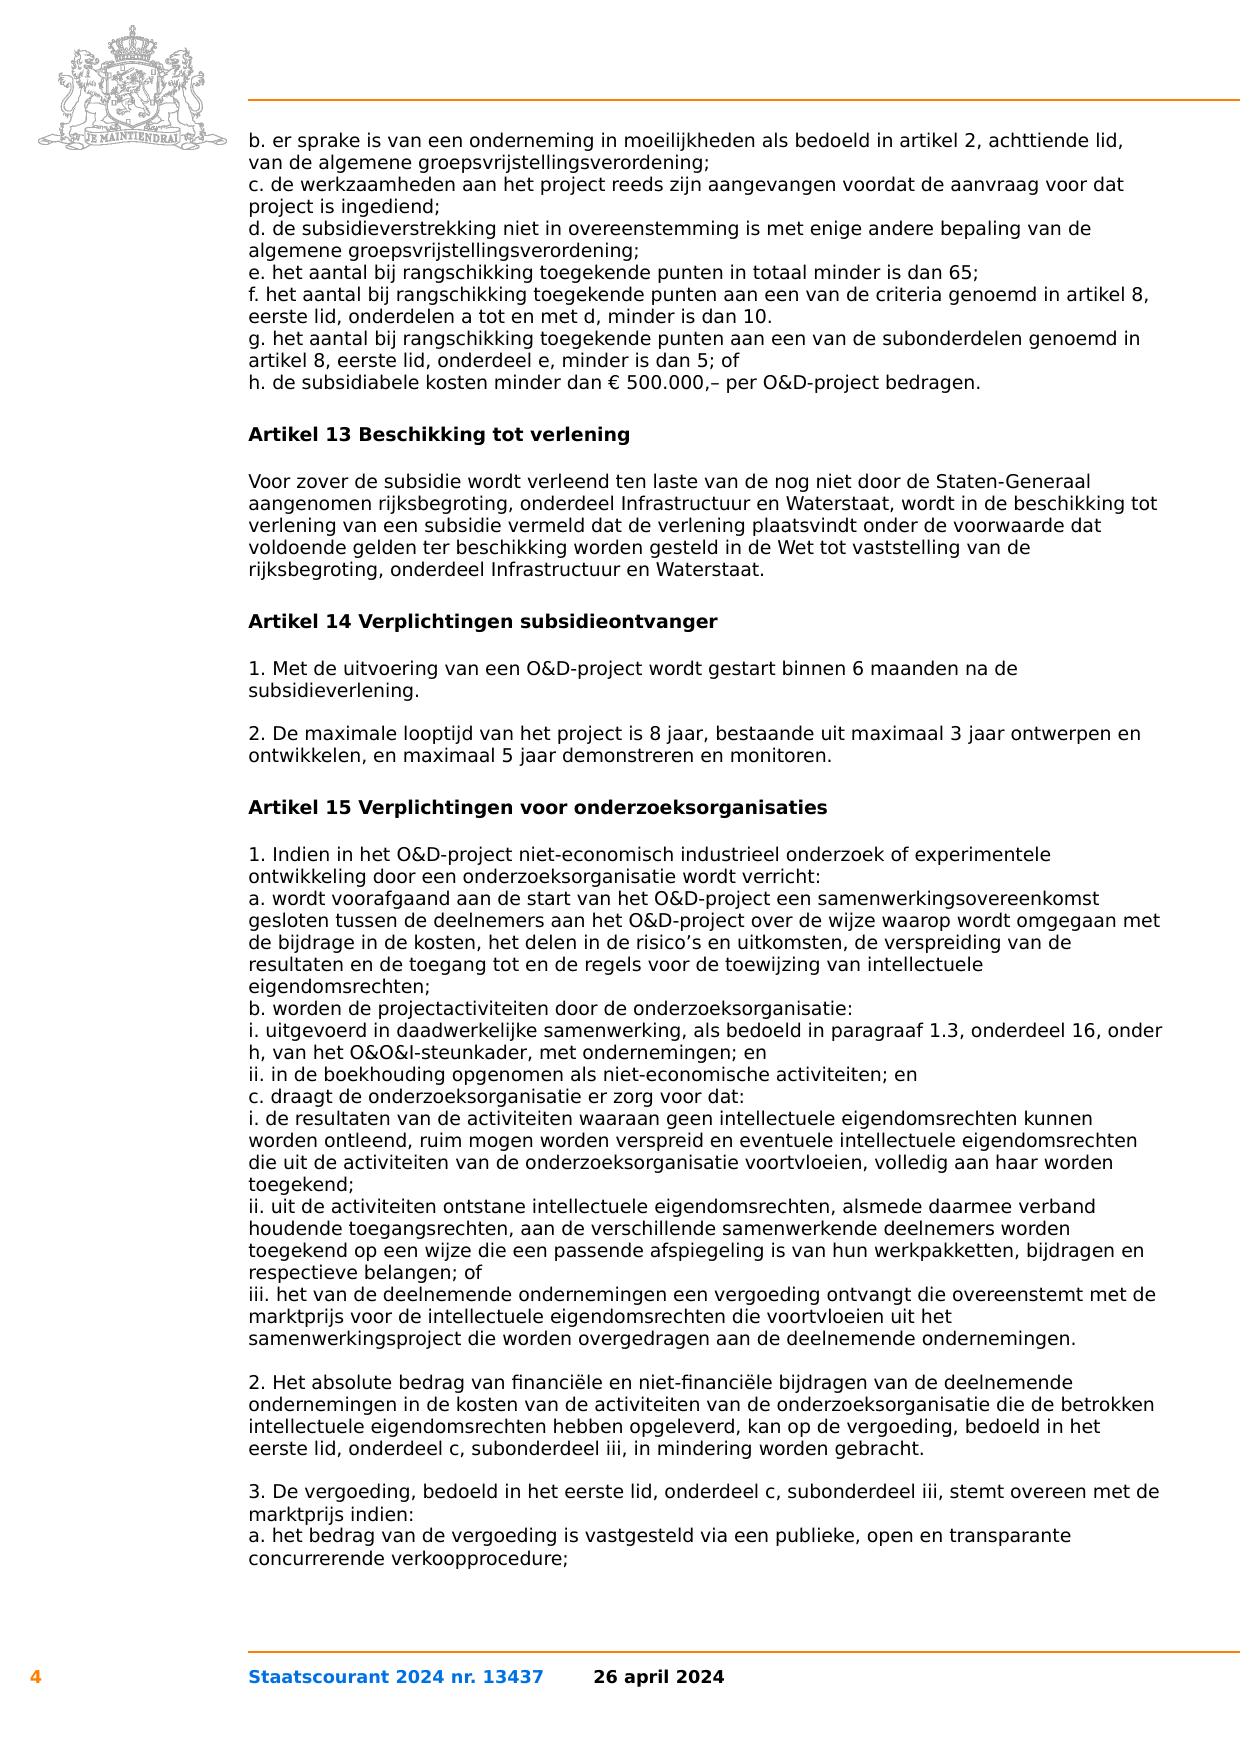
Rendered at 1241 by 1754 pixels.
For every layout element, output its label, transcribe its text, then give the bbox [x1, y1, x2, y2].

text c. draagt de onderzoeksorganisatie er zorg voor dat: [248, 1086, 1163, 1108]
subtitle Artikel 14 Verplichtingen subsidieontvanger [248, 611, 1163, 632]
text a. wordt voorafgaand aan de start van het O&D-project een samenwerkingsovereenkomst gesloten tussen de deelnemers aan het O&D-project over de wijze waarop wordt omgegaan met de bijdrage in de kosten, het delen in de risico’s en uitkomsten, de verspreiding van de resultaten en de toegang tot en de regels voor de toewijzing van intellectuele eigendomsrechten; [248, 888, 1163, 998]
text 1. Met de uitvoering van een O&D-project wordt gestart binnen 6 maanden na de subsidieverlening. [248, 657, 1163, 701]
text e. het aantal bij rangschikking toegekende punten in totaal minder is dan 65; [248, 262, 1163, 284]
text 1. Indien in het O&D-project niet-economisch industrieel onderzoek of experimentele ontwikkeling door een onderzoeksorganisatie wordt verricht: [248, 844, 1163, 888]
text 2. De maximale looptijd van het project is 8 jaar, bestaande uit maximaal 3 jaar ontwerpen en ontwikkelen, en maximaal 5 jaar demonstreren en monitoren. [248, 723, 1163, 767]
text h. de subsidiabele kosten minder dan € 500.000,– per O&D-project bedragen. [248, 372, 1163, 394]
text ii. uit de activiteiten ontstane intellectuele eigendomsrechten, alsmede daarmee verband houdende toegangsrechten, aan de verschillende samenwerkende deelnemers worden toegekend op een wijze die een passende afspiegeling is van hun werkpakketten, bijdragen en respectieve belangen; of [248, 1196, 1163, 1284]
subtitle Artikel 15 Verplichtingen voor onderzoeksorganisaties [248, 797, 1163, 819]
text g. het aantal bij rangschikking toegekende punten aan een van de subonderdelen genoemd in artikel 8, eerste lid, onderdeel e, minder is dan 5; of [248, 328, 1163, 372]
subtitle Artikel 13 Beschikking tot verlening [248, 424, 1163, 446]
text a. het bedrag van de vergoeding is vastgesteld via een publieke, open en transparante concurrerende verkoopprocedure; [248, 1525, 1163, 1569]
text f. het aantal bij rangschikking toegekende punten aan een van de criteria genoemd in artikel 8, eerste lid, onderdelen a tot en met d, minder is dan 10. [248, 284, 1163, 328]
text iii. het van de deelnemende ondernemingen een vergoeding ontvangt die overeenstemt met de marktprijs voor de intellectuele eigendomsrechten die voortvloeien uit het samenwerkingsproject die worden overgedragen aan de deelnemende ondernemingen. [248, 1284, 1163, 1350]
text b. er sprake is van een onderneming in moeilijkheden als bedoeld in artikel 2, achttiende lid, van de algemene groepsvrijstellingsverordening; [248, 130, 1163, 174]
text i. de resultaten van de activiteiten waaraan geen intellectuele eigendomsrechten kunnen worden ontleend, ruim mogen worden verspreid en eventuele intellectuele eigendomsrechten die uit de activiteiten van de onderzoeksorganisatie voortvloeien, volledig aan haar worden toegekend; [248, 1108, 1163, 1196]
text 2. Het absolute bedrag van financiële en niet-financiële bijdragen van de deelnemende ondernemingen in de kosten van de activiteiten van de onderzoeksorganisatie die de betrokken intellectuele eigendomsrechten hebben opgeleverd, kan op de vergoeding, bedoeld in het eerste lid, onderdeel c, subonderdeel iii, in mindering worden gebracht. [248, 1372, 1163, 1459]
picture [38, 25, 227, 150]
text i. uitgevoerd in daadwerkelijke samenwerking, als bedoeld in paragraaf 1.3, onderdeel 16, onder h, van het O&O&I-steunkader, met ondernemingen; en [248, 1020, 1163, 1064]
text 3. De vergoeding, bedoeld in het eerste lid, onderdeel c, subonderdeel iii, stemt overeen met de marktprijs indien: [248, 1481, 1163, 1525]
text d. de subsidieverstrekking niet in overeenstemming is met enige andere bepaling van de algemene groepsvrijstellingsverordening; [248, 218, 1163, 262]
text b. worden de projectactiviteiten door de onderzoeksorganisatie: [248, 998, 1163, 1020]
text Voor zover de subsidie wordt verleend ten laste van de nog niet door de Staten-Generaal aangenomen rijksbegroting, onderdeel Infrastructuur en Waterstaat, wordt in de beschikking tot verlening van een subsidie vermeld dat de verlening plaatsvindt onder de voorwaarde dat voldoende gelden ter beschikking worden gesteld in de Wet tot vaststelling van de rijksbegroting, onderdeel Infrastructuur en Waterstaat. [248, 471, 1163, 581]
text c. de werkzaamheden aan het project reeds zijn aangevangen voordat de aanvraag voor dat project is ingediend; [248, 174, 1163, 218]
text ii. in de boekhouding opgenomen als niet-economische activiteiten; en [248, 1064, 1163, 1086]
